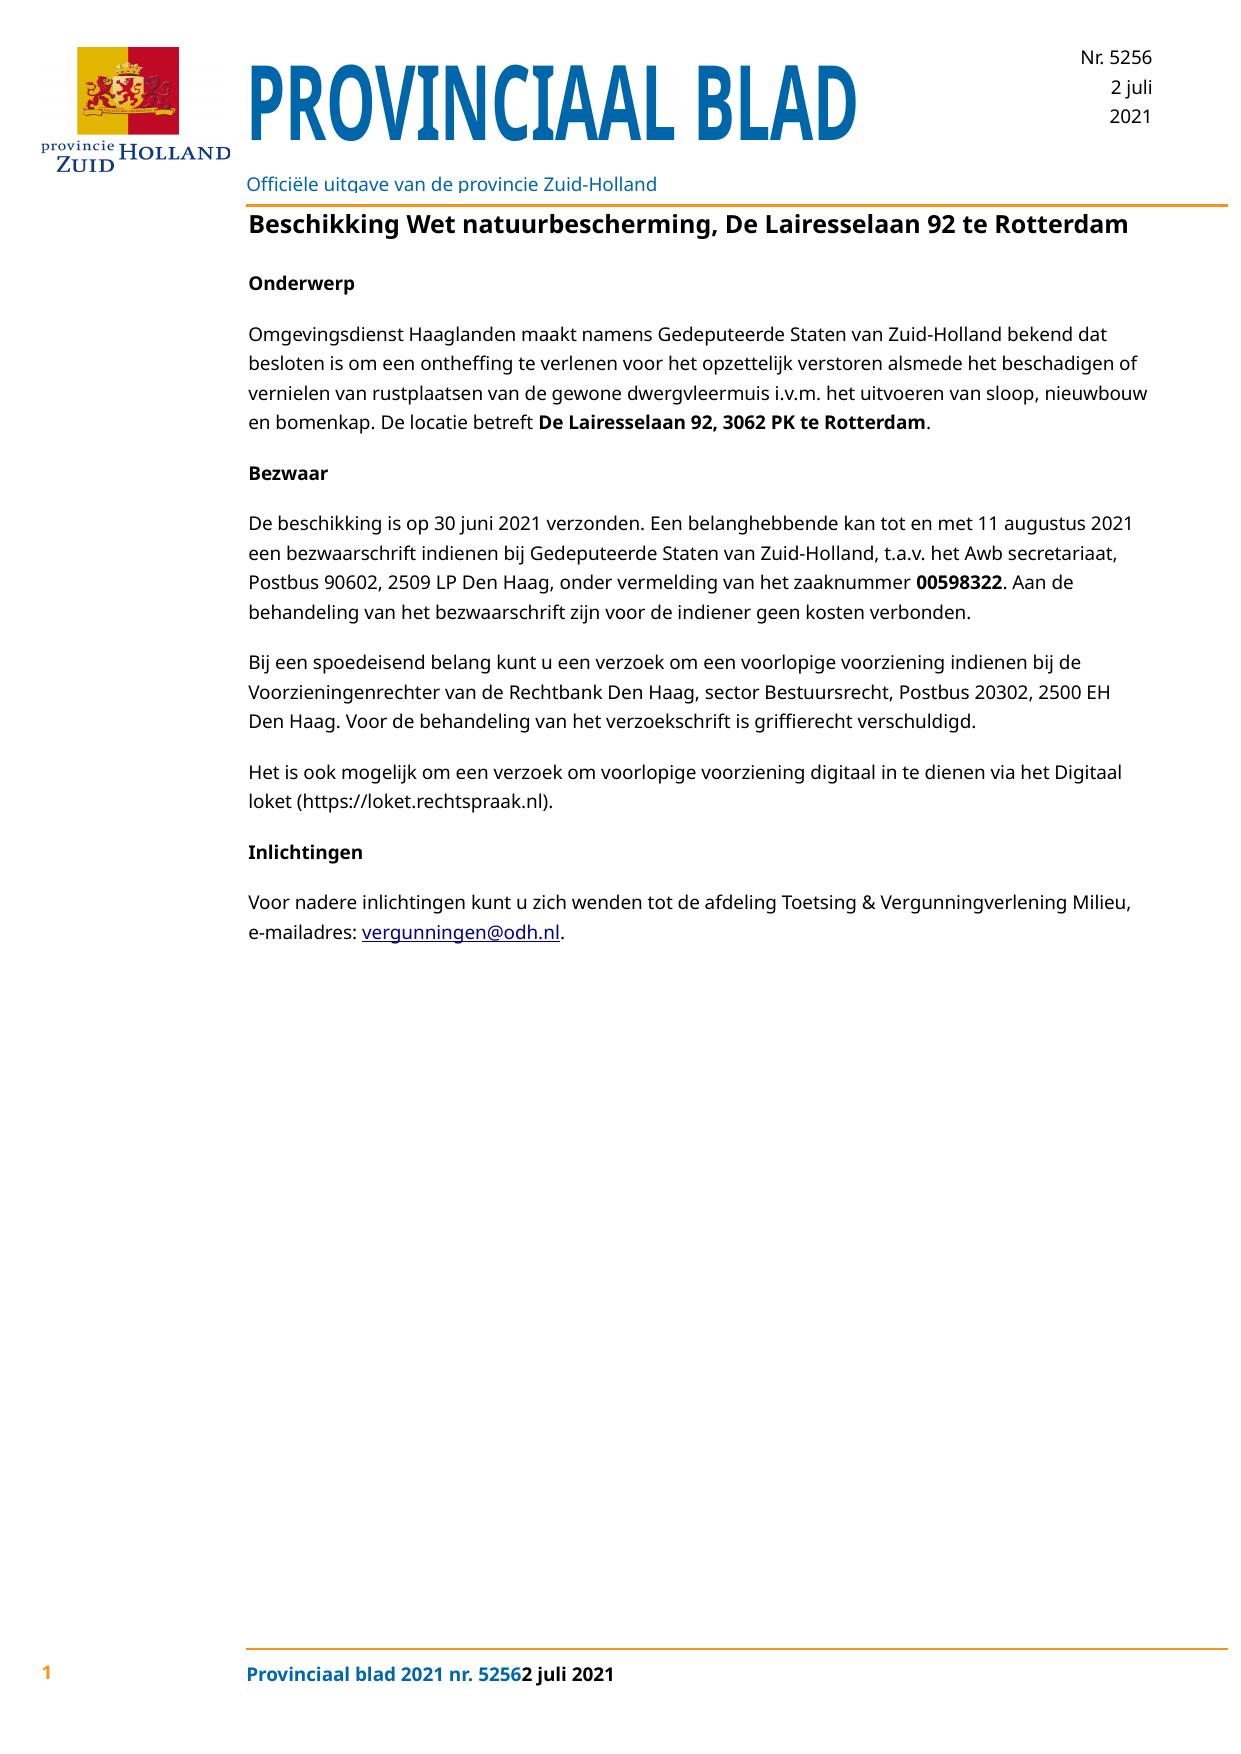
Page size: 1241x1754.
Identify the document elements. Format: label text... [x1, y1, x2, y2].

text Onderwerp [248, 270, 1152, 296]
text Bij een spoedeisend belang kunt u een verzoek om een voorlopige voorziening indienen bij de Voorzieningenrechter van de Rechtbank Den Haag, sector Bestuursrecht, Postbus 20302, 2500 EH Den Haag. Voor de behandeling van het verzoekschrift is griffierecht verschuldigd. [248, 649, 1152, 734]
picture [41, 47, 231, 172]
text Bezwaar [248, 460, 1152, 486]
text De beschikking is op 30 juni 2021 verzonden. Een belanghebbende kan tot en met 11 augustus 2021 een bezwaarschrift indienen bij Gedeputeerde Staten van Zuid-Holland, t.a.v. het Awb secretariaat, Postbus 90602, 2509 LP Den Haag, onder vermelding van het zaaknummer 00598322. Aan de behandeling van het bezwaarschrift zijn voor de indiener geen kosten verbonden. [248, 510, 1152, 625]
text Omgevingsdienst Haaglanden maakt namens Gedeputeerde Staten van Zuid-Holland bekend dat besloten is om een ontheffing te verlenen voor het opzettelijk verstoren alsmede het beschadigen of vernielen van rustplaatsen van de gewone dwergvleermuis i.v.m. het uitvoeren van sloop, nieuwbouw en bomenkap. De locatie betreft De Lairesselaan 92, 3062 PK te Rotterdam. [248, 321, 1152, 435]
text Het is ook mogelijk om een verzoek om voorlopige voorziening digitaal in te dienen via het Digitaal loket (https://loket.rechtspraak.nl). [248, 759, 1152, 814]
text Voor nadere inlichtingen kunt u zich wenden tot de afdeling Toetsing & Vergunningverlening Milieu, e-mailadres: vergunningen@odh.nl. [248, 889, 1152, 945]
text Inlichtingen [248, 839, 1152, 865]
text Beschikking Wet natuurbescherming, De Lairesselaan 92 te Rotterdam [248, 207, 1152, 241]
